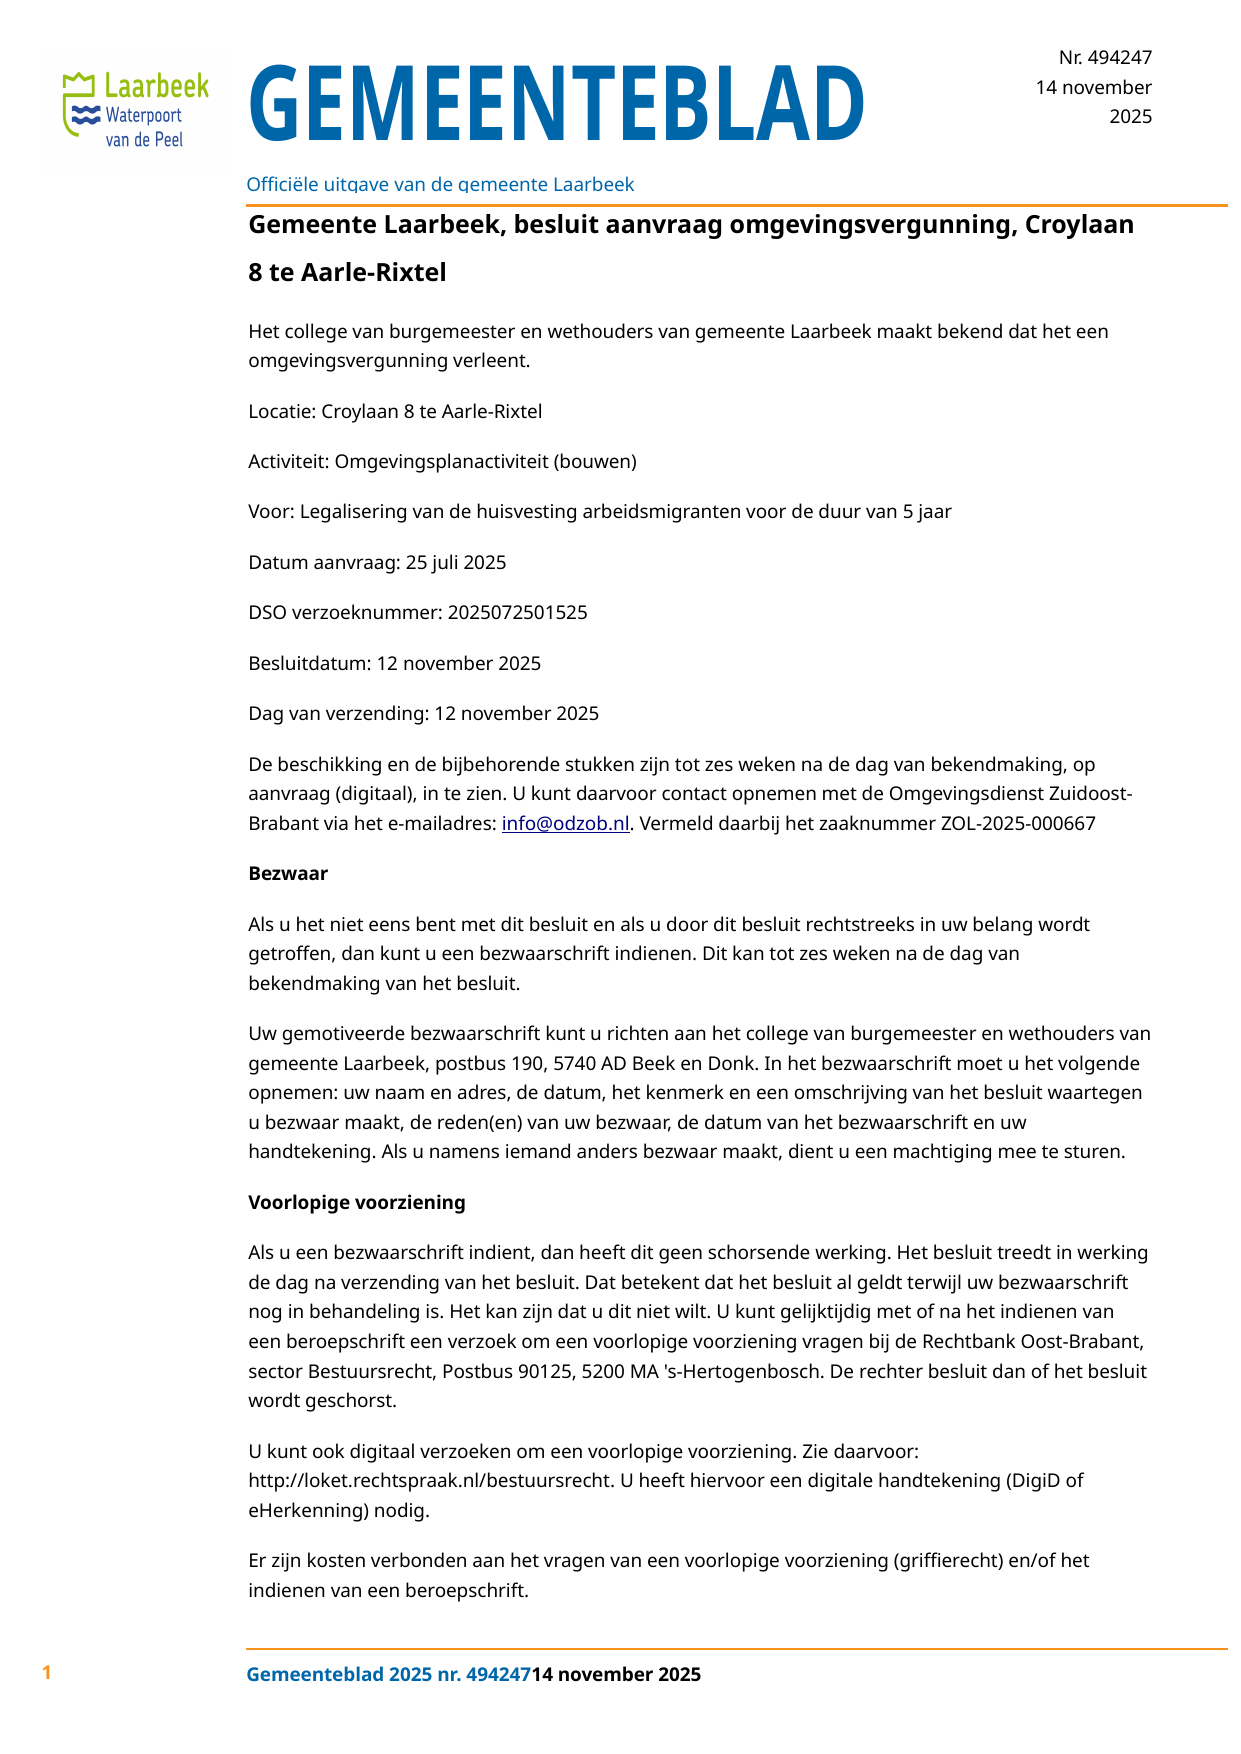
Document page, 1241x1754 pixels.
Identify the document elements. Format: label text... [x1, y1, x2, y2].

text Voor: Legalisering van de huisvesting arbeidsmigranten voor de duur van 5 jaar [248, 499, 1152, 524]
text Er zijn kosten verbonden aan het vragen van een voorlopige voorziening (griffierecht) en/of het indienen van een beroepschrift. [248, 1547, 1152, 1603]
text Locatie: Croylaan 8 te Aarle-Rixtel [248, 398, 1152, 424]
text Datum aanvraag: 25 juli 2025 [248, 549, 1152, 575]
text Het college van burgemeester en wethouders van gemeente Laarbeek maakt bekend dat het een omgevingsvergunning verleent. [248, 318, 1152, 373]
text De beschikking en de bijbehorende stukken zijn tot zes weken na de dag van bekendmaking, op aanvraag (digitaal), in te zien. U kunt daarvoor contact opnemen met de Omgevingsdienst Zuidoost-Brabant via het e-mailadres: info@odzob.nl. Vermeld daarbij het zaaknummer ZOL-2025-000667 [248, 751, 1152, 836]
text Dag van verzending: 12 november 2025 [248, 700, 1152, 726]
text Uw gemotiveerde bezwaarschrift kunt u richten aan het college van burgemeester en wethouders van gemeente Laarbeek, postbus 190, 5740 AD Beek en Donk. In het bezwaarschrift moet u het volgende opnemen: uw naam en adres, de datum, het kenmerk en een omschrijving van het besluit waartegen u bezwaar maakt, de reden(en) van uw bezwaar, de datum van het bezwaarschrift en uw handtekening. Als u namens iemand anders bezwaar maakt, dient u een machtiging mee te sturen. [248, 1020, 1152, 1164]
text U kunt ook digitaal verzoeken om een voorlopige voorziening. Zie daarvoor: http://loket.rechtspraak.nl/bestuursrecht. U heeft hiervoor een digitale handtekening (DigiD of eHerkenning) nodig. [248, 1438, 1152, 1523]
text Als u het niet eens bent met dit besluit en als u door dit besluit rechtstreeks in uw belang wordt getroffen, dan kunt u een bezwaarschrift indienen. Dit kan tot zes weken na de dag van bekendmaking van het besluit. [248, 911, 1152, 996]
text DSO verzoeknummer: 2025072501525 [248, 599, 1152, 625]
text Voorlopige voorziening [248, 1189, 1152, 1215]
picture [41, 47, 231, 172]
text Gemeente Laarbeek, besluit aanvraag omgevingsvergunning, Croylaan 8 te Aarle-Rixtel [248, 207, 1152, 288]
text Als u een bezwaarschrift indient, dan heeft dit geen schorsende werking. Het besluit treedt in werking de dag na verzending van het besluit. Dat betekent dat het besluit al geldt terwijl uw bezwaarschrift nog in behandeling is. Het kan zijn dat u dit niet wilt. U kunt gelijktijdig met of na het indienen van een beroepschrift een verzoek om een voorlopige voorziening vragen bij de Rechtbank Oost-Brabant, sector Bestuursrecht, Postbus 90125, 5200 MA 's‑Hertogenbosch. De rechter besluit dan of het besluit wordt geschorst. [248, 1239, 1152, 1413]
text Besluitdatum: 12 november 2025 [248, 650, 1152, 676]
text Activiteit: Omgevingsplanactiviteit (bouwen) [248, 448, 1152, 474]
text Bezwaar [248, 860, 1152, 886]
